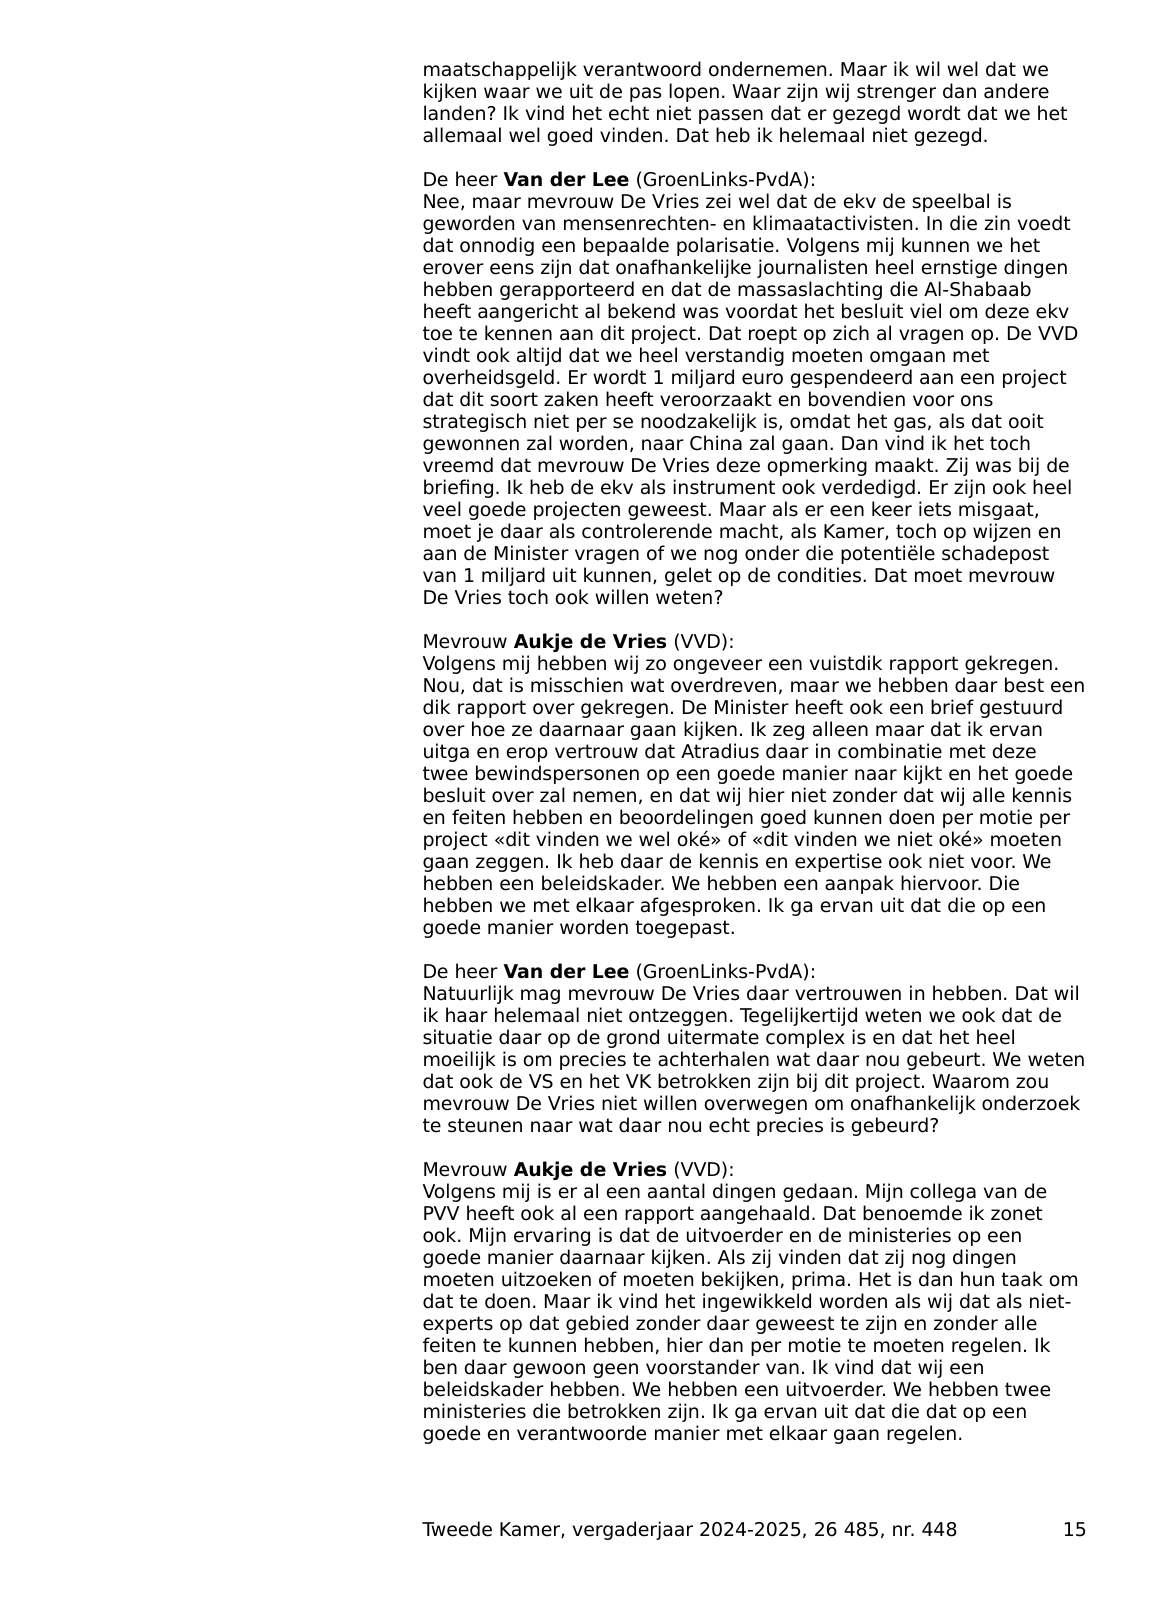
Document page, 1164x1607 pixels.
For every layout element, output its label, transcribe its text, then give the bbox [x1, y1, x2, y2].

text Nee, maar mevrouw De Vries zei wel dat de ekv de speelbal is geworden van mensenrechten- en klimaatactivisten. In die zin voedt dat onnodig een bepaalde polarisatie. Volgens mij kunnen we het erover eens zijn dat onafhankelijke journalisten heel ernstige dingen hebben gerapporteerd en dat de massaslachting die Al-Shabaab heeft aangericht al bekend was voordat het besluit viel om deze ekv toe te kennen aan dit project. Dat roept op zich al vragen op. De VVD vindt ook altijd dat we heel verstandig moeten omgaan met overheidsgeld. Er wordt 1 miljard euro gespendeerd aan een project dat dit soort zaken heeft veroorzaakt en bovendien voor ons strategisch niet per se noodzakelijk is, omdat het gas, als dat ooit gewonnen zal worden, naar China zal gaan. Dan vind ik het toch vreemd dat mevrouw De Vries deze opmerking maakt. Zij was bij de briefing. Ik heb de ekv als instrument ook verdedigd. Er zijn ook heel veel goede projecten geweest. Maar als er een keer iets misgaat, moet je daar als controlerende macht, als Kamer, toch op wijzen en aan de Minister vragen of we nog onder die potentiële schadepost van 1 miljard uit kunnen, gelet op de condities. Dat moet mevrouw De Vries toch ook willen weten? [422, 191, 1087, 609]
text maatschappelijk verantwoord ondernemen. Maar ik wil wel dat we kijken waar we uit de pas lopen. Waar zijn wij strenger dan andere landen? Ik vind het echt niet passen dat er gezegd wordt dat we het allemaal wel goed vinden. Dat heb ik helemaal niet gezegd. [422, 59, 1087, 147]
text Natuurlijk mag mevrouw De Vries daar vertrouwen in hebben. Dat wil ik haar helemaal niet ontzeggen. Tegelijkertijd weten we ook dat de situatie daar op de grond uitermate complex is en dat het heel moeilijk is om precies te achterhalen wat daar nou gebeurt. We weten dat ook de VS en het VK betrokken zijn bij dit project. Waarom zou mevrouw De Vries niet willen overwegen om onafhankelijk onderzoek te steunen naar wat daar nou echt precies is gebeurd? [422, 983, 1087, 1137]
text De heer Van der Lee (GroenLinks-PvdA): [422, 169, 1087, 191]
text Volgens mij is er al een aantal dingen gedaan. Mijn collega van de PVV heeft ook al een rapport aangehaald. Dat benoemde ik zonet ook. Mijn ervaring is dat de uitvoerder en de ministeries op een goede manier daarnaar kijken. Als zij vinden dat zij nog dingen moeten uitzoeken of moeten bekijken, prima. Het is dan hun taak om dat te doen. Maar ik vind het ingewikkeld worden als wij dat als niet-experts op dat gebied zonder daar geweest te zijn en zonder alle feiten te kunnen hebben, hier dan per motie te moeten regelen. Ik ben daar gewoon geen voorstander van. Ik vind dat wij een beleidskader hebben. We hebben een uitvoerder. We hebben twee ministeries die betrokken zijn. Ik ga ervan uit dat die dat op een goede en verantwoorde manier met elkaar gaan regelen. [422, 1181, 1087, 1444]
text De heer Van der Lee (GroenLinks-PvdA): [422, 961, 1087, 983]
text Volgens mij hebben wij zo ongeveer een vuistdik rapport gekregen. Nou, dat is misschien wat overdreven, maar we hebben daar best een dik rapport over gekregen. De Minister heeft ook een brief gestuurd over hoe ze daarnaar gaan kijken. Ik zeg alleen maar dat ik ervan uitga en erop vertrouw dat Atradius daar in combinatie met deze twee bewindspersonen op een goede manier naar kijkt en het goede besluit over zal nemen, en dat wij hier niet zonder dat wij alle kennis en feiten hebben en beoordelingen goed kunnen doen per motie per project «dit vinden we wel oké» of «dit vinden we niet oké» moeten gaan zeggen. Ik heb daar de kennis en expertise ook niet voor. We hebben een beleidskader. We hebben een aanpak hiervoor. Die hebben we met elkaar afgesproken. Ik ga ervan uit dat die op een goede manier worden toegepast. [422, 653, 1087, 939]
text Mevrouw Aukje de Vries (VVD): [422, 1159, 1087, 1181]
text Mevrouw Aukje de Vries (VVD): [422, 631, 1087, 653]
